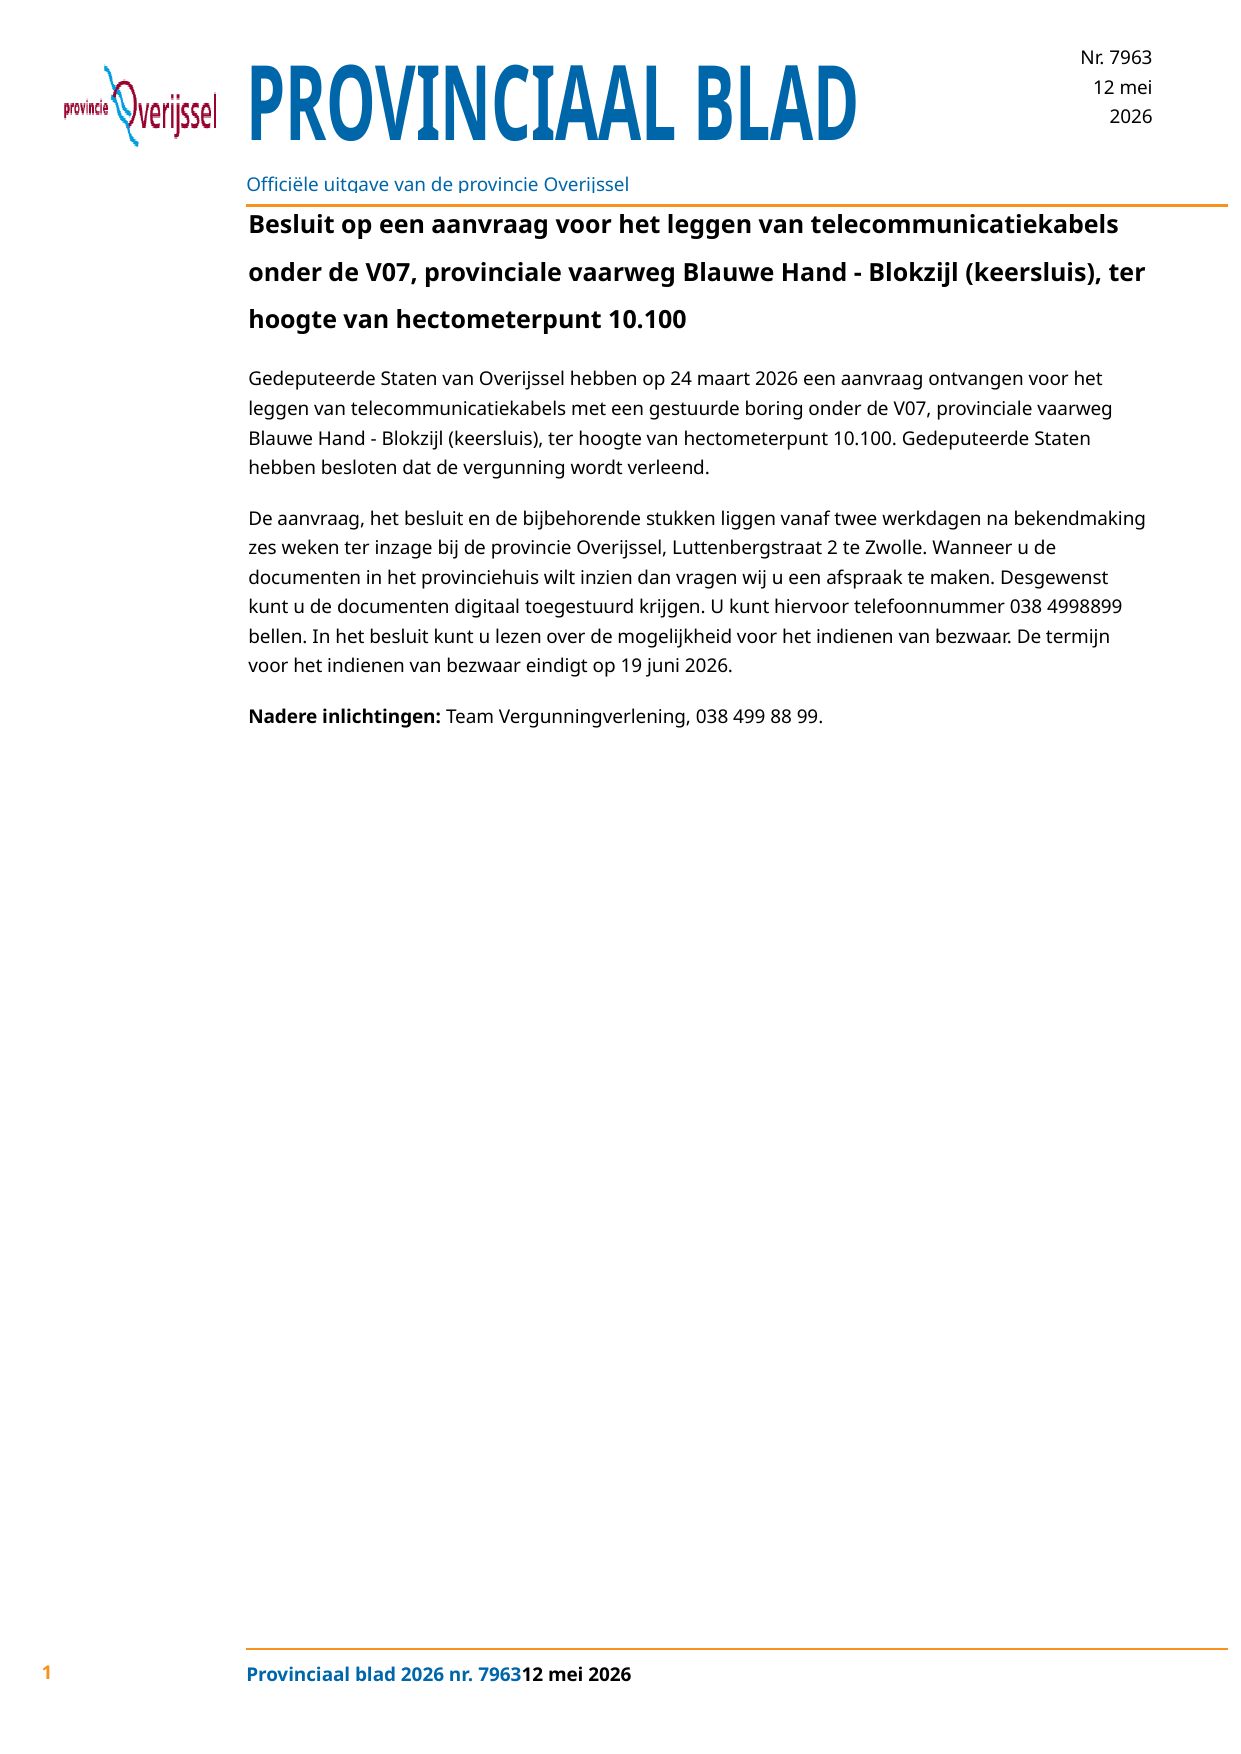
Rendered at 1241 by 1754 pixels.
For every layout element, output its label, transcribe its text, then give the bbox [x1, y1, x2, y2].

text Nadere inlichtingen: Team Vergunningverlening, 038 499 88 99. [248, 703, 1152, 729]
picture [41, 47, 231, 172]
text Gedeputeerde Staten van Overijssel hebben op 24 maart 2026 een aanvraag ontvangen voor het leggen van telecommunicatiekabels met een gestuurde boring onder de V07, provinciale vaarweg Blauwe Hand - Blokzijl (keersluis), ter hoogte van hectometerpunt 10.100. Gedeputeerde Staten hebben besloten dat de vergunning wordt verleend. [248, 366, 1152, 480]
text De aanvraag, het besluit en de bijbehorende stukken liggen vanaf twee werkdagen na bekendmaking zes weken ter inzage bij de provincie Overijssel, Luttenbergstraat 2 te Zwolle. Wanneer u de documenten in het provinciehuis wilt inzien dan vragen wij u een afspraak te maken. Desgewenst kunt u de documenten digitaal toegestuurd krijgen. U kunt hiervoor telefoonnummer 038 4998899 bellen. In het besluit kunt u lezen over de mogelijkheid voor het indienen van bezwaar. De termijn voor het indienen van bezwaar eindigt op 19 juni 2026. [248, 505, 1152, 678]
text Besluit op een aanvraag voor het leggen van telecommunicatiekabels onder de V07, provinciale vaarweg Blauwe Hand - Blokzijl (keersluis), ter hoogte van hectometerpunt 10.100 [248, 207, 1152, 336]
